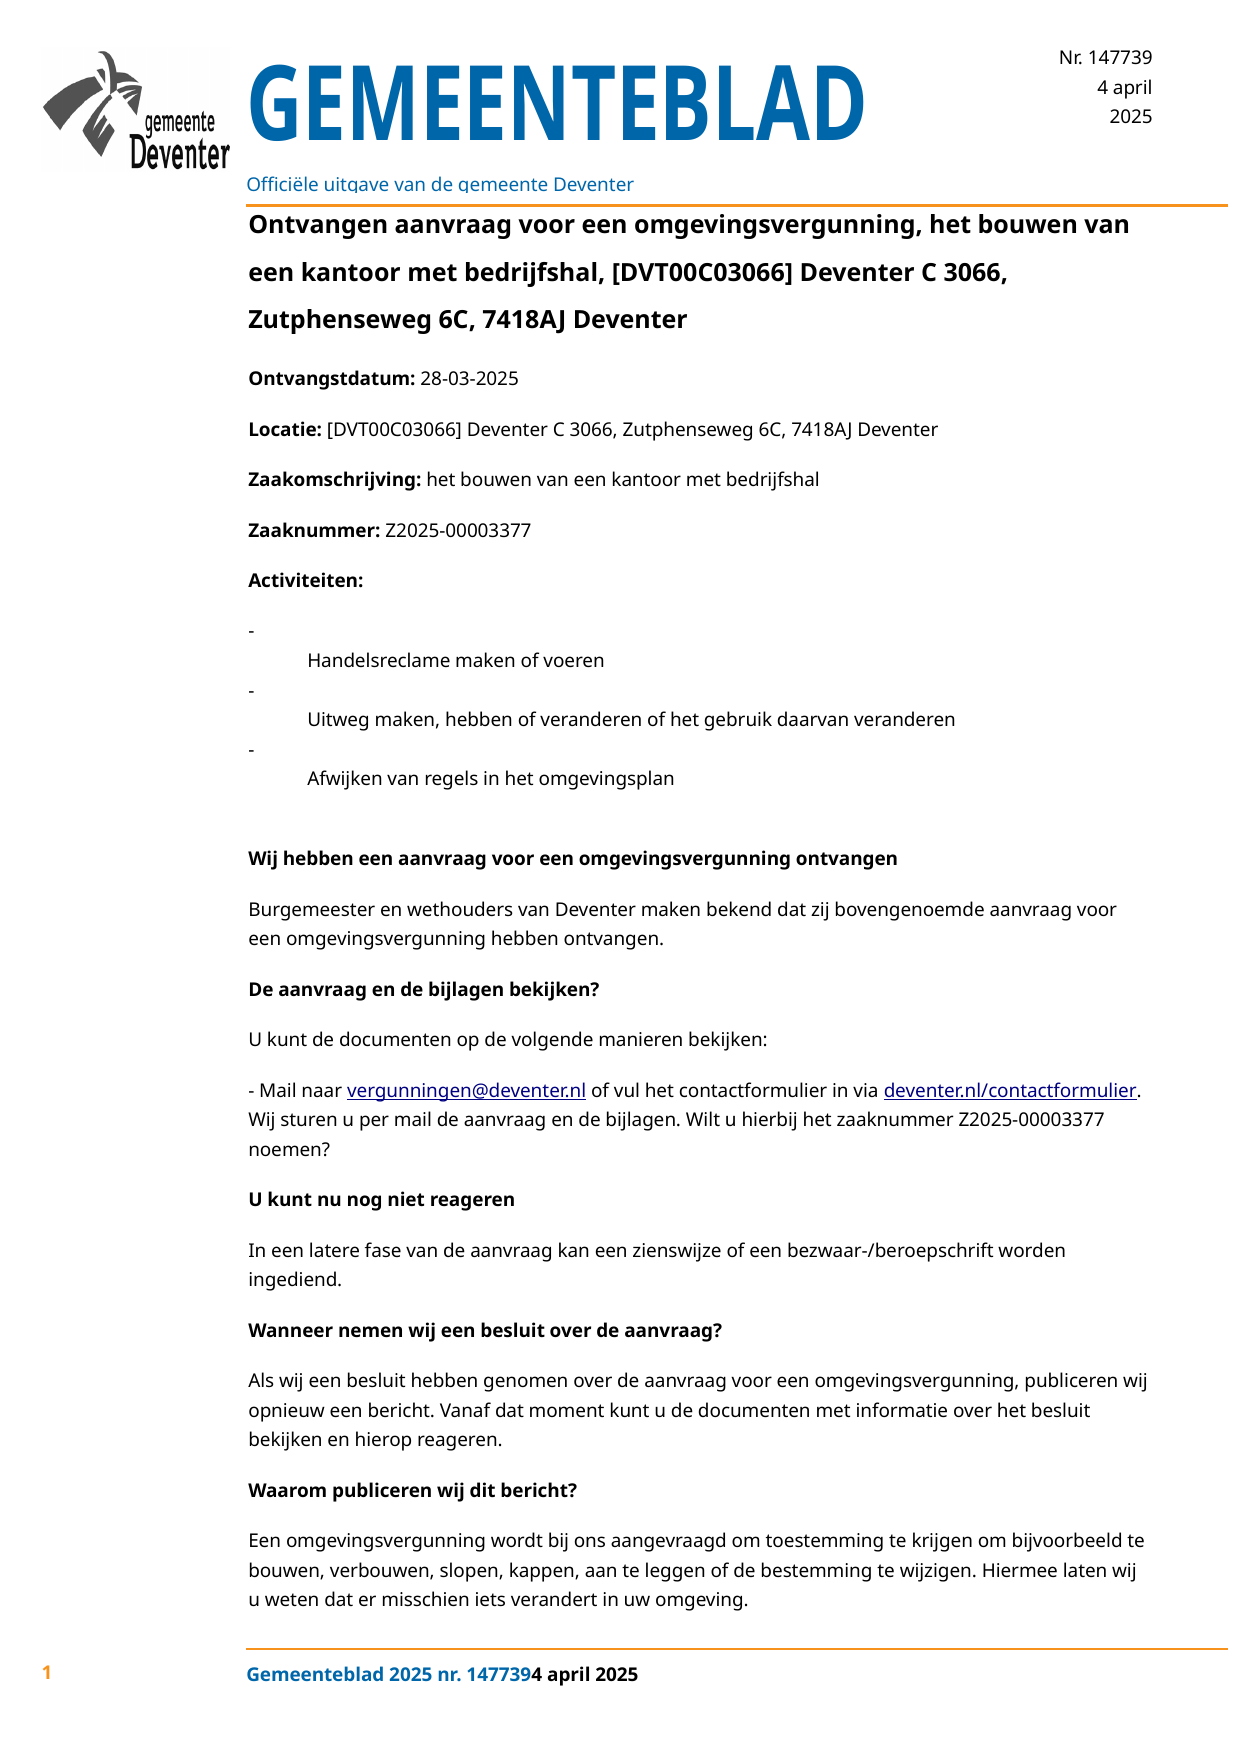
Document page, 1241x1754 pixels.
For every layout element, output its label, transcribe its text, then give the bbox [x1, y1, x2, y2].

text Wij hebben een aanvraag voor een omgevingsvergunning ontvangen [248, 846, 1152, 871]
picture [41, 47, 231, 172]
text De aanvraag en de bijlagen bekijken? [248, 976, 1152, 1002]
text Zaaknummer: Z2025-00003377 [248, 517, 1152, 542]
text Wanneer nemen wij een besluit over de aanvraag? [248, 1317, 1152, 1342]
text U kunt nu nog niet reageren [248, 1186, 1152, 1212]
text Zaakomschrijving: het bouwen van een kantoor met bedrijfshal [248, 466, 1152, 492]
text - Mail naar vergunningen@deventer.nl of vul het contactformulier in via deventer.nl/contactformulier. Wij sturen u per mail de aanvraag en de bijlagen. Wilt u hierbij het zaaknummer Z2025-00003377 noemen? [248, 1077, 1152, 1162]
text Waarom publiceren wij dit bericht? [248, 1477, 1152, 1502]
list Handelsreclame maken of voeren [248, 647, 1152, 673]
text Burgemeester en wethouders van Deventer maken bekend dat zij bovengenoemde aanvraag voor een omgevingsvergunning hebben ontvangen. [248, 896, 1152, 951]
text Locatie: [DVT00C03066] Deventer C 3066, Zutphenseweg 6C, 7418AJ Deventer [248, 416, 1152, 442]
text Activiteiten: [248, 567, 1152, 593]
text Ontvangen aanvraag voor een omgevingsvergunning, het bouwen van een kantoor met bedrijfshal, [DVT00C03066] Deventer C 3066, Zutphenseweg 6C, 7418AJ Deventer [248, 207, 1152, 336]
text Ontvangstdatum: 28-03-2025 [248, 366, 1152, 391]
text U kunt de documenten op de volgende manieren bekijken: [248, 1026, 1152, 1052]
list Uitweg maken, hebben of veranderen of het gebruik daarvan veranderen [248, 706, 1152, 732]
text Een omgevingsvergunning wordt bij ons aangevraagd om toestemming te krijgen om bijvoorbeeld te bouwen, verbouwen, slopen, kappen, aan te leggen of de bestemming te wijzigen. Hiermee laten wij u weten dat er misschien iets verandert in uw omgeving. [248, 1527, 1152, 1612]
list Afwijken van regels in het omgevingsplan [248, 766, 1152, 791]
text In een latere fase van de aanvraag kan een zienswijze of een bezwaar-/beroepschrift worden ingediend. [248, 1237, 1152, 1292]
text Als wij een besluit hebben genomen over de aanvraag voor een omgevingsvergunning, publiceren wij opnieuw een bericht. Vanaf dat moment kunt u de documenten met informatie over het besluit bekijken en hierop reageren. [248, 1367, 1152, 1452]
